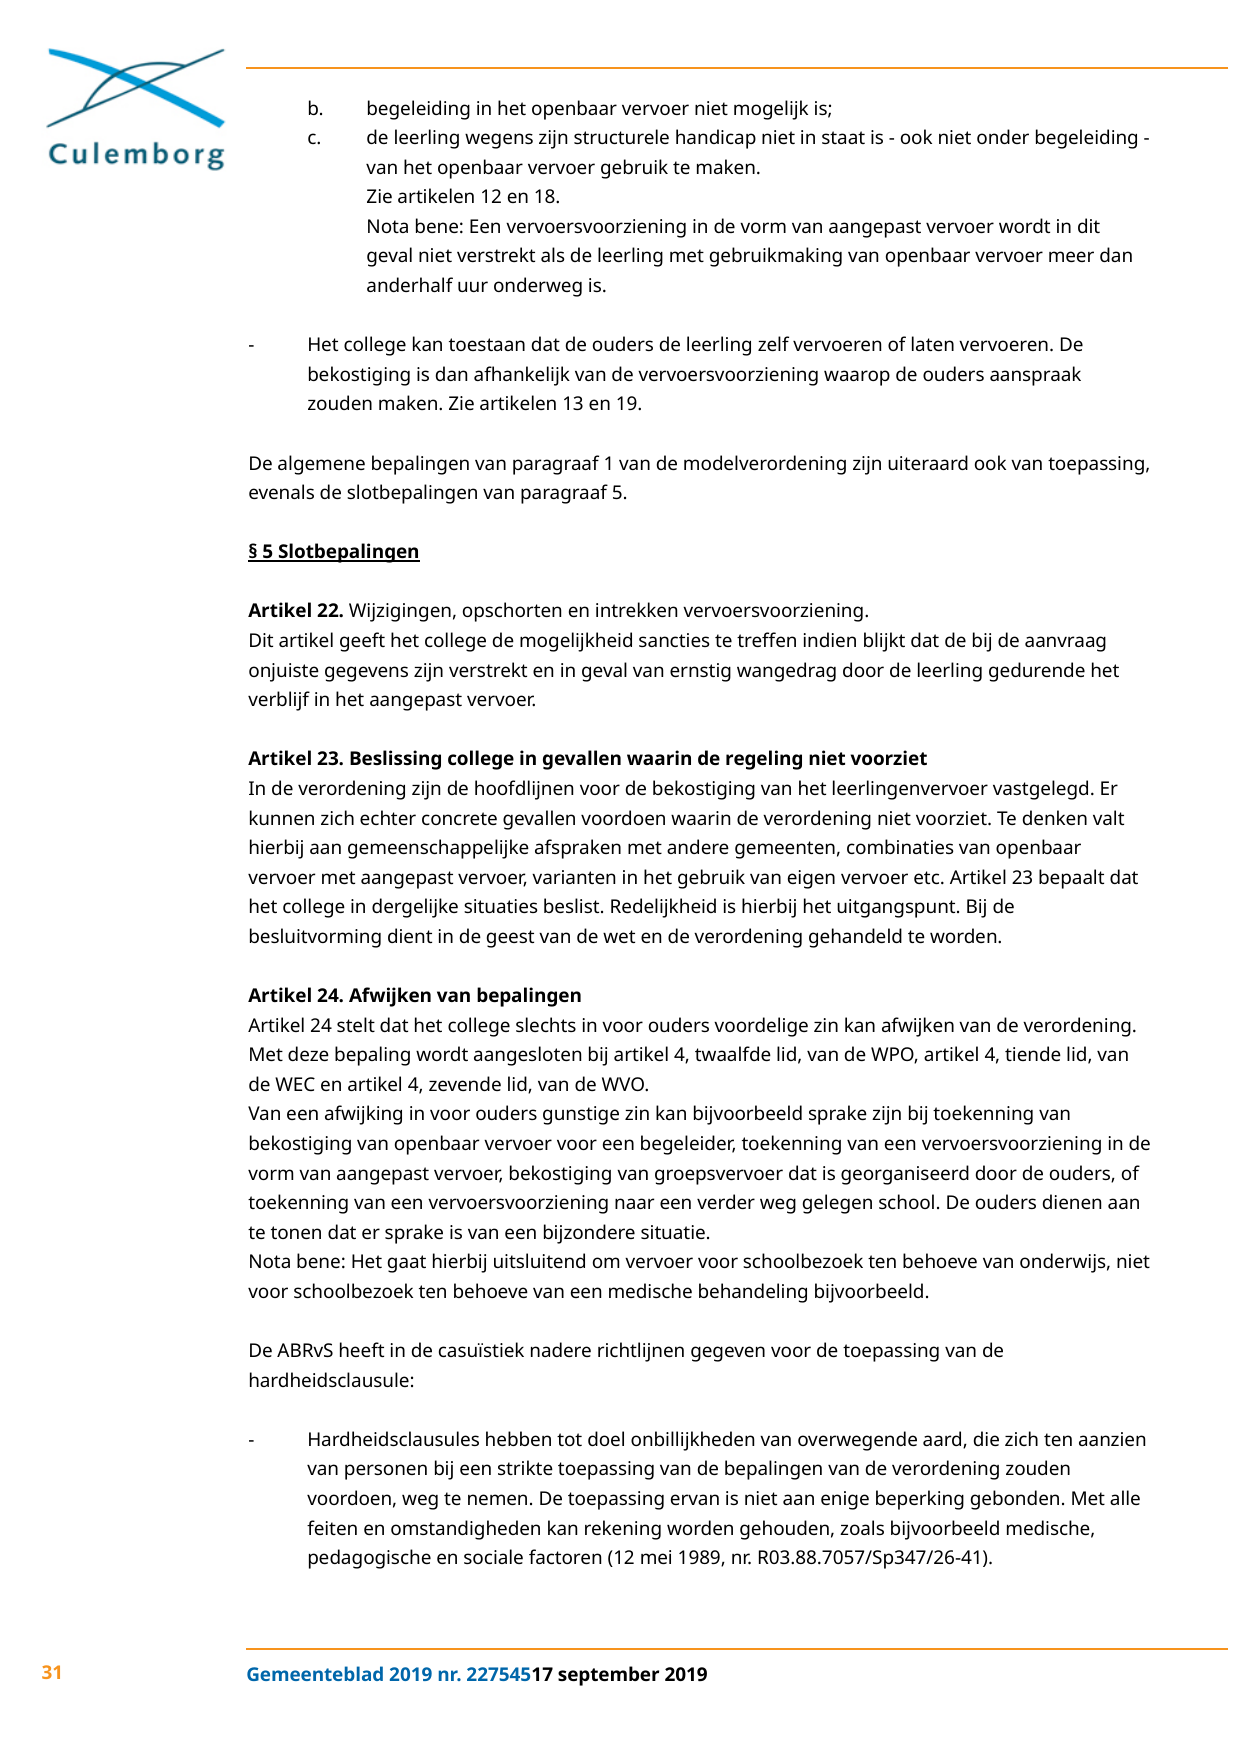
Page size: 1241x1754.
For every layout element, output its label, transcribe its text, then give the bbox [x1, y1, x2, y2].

text Van een afwijking in voor ouders gunstige zin kan bijvoorbeeld sprake zijn bij toekenning van bekostiging van openbaar vervoer voor een begeleider, toekenning van een vervoersvoorziening in de vorm van aangepast vervoer, bekostiging van groepsvervoer dat is georganiseerd door de ouders, of toekenning van een vervoersvoorziening naar een verder weg gelegen school. De ouders dienen aan te tonen dat er sprake is van een bijzondere situatie. [248, 1101, 1152, 1245]
text In de verordening zijn de hoofdlijnen voor de bekostiging van het leerlingenvervoer vastgelegd. Er kunnen zich echter concrete gevallen voordoen waarin de verordening niet voorziet. Te denken valt hierbij aan gemeenschappelijke afspraken met andere gemeenten, combinaties van openbaar vervoer met aangepast vervoer, varianten in het gebruik van eigen vervoer etc. Artikel 23 bepaalt dat het college in dergelijke situaties beslist. Redelijkheid is hierbij het uitgangspunt. Bij de besluitvorming dient in de geest van de wet en de verordening gehandeld te worden. [248, 775, 1152, 949]
list Het college kan toestaan dat de ouders de leerling zelf vervoeren of laten vervoeren. De bekostiging is dan afhankelijk van de vervoersvoorziening waarop de ouders aanspraak zouden maken. Zie artikelen 13 en 19. [248, 331, 1152, 416]
text Artikel 24. Afwijken van bepalingen [248, 982, 1152, 1008]
list de leerling wegens zijn structurele handicap niet in staat is - ook niet onder begeleiding - van het openbaar vervoer gebruik te maken. [307, 124, 1152, 180]
text § 5 Slotbepalingen [248, 538, 1152, 564]
list Hardheidsclausules hebben tot doel onbillijkheden van overwegende aard, die zich ten aanzien van personen bij een strikte toepassing van de bepalingen van de verordening zouden voordoen, weg te nemen. De toepassing ervan is niet aan enige beperking gebonden. Met alle feiten en omstandigheden kan rekening worden gehouden, zoals bijvoorbeeld medische, pedagogische en sociale factoren (12 mei 1989, nr. R03.88.7057/Sp347/26-41). [248, 1426, 1152, 1570]
list Nota bene: Een vervoersvoorziening in de vorm van aangepast vervoer wordt in dit geval niet verstrekt als de leerling met gebruikmaking van openbaar vervoer meer dan anderhalf uur onderweg is. [307, 213, 1152, 298]
text Dit artikel geeft het college de mogelijkheid sancties te treffen indien blijkt dat de bij de aanvraag onjuiste gegevens zijn verstrekt en in geval van ernstig wangedrag door de leerling gedurende het verblijf in het aangepast vervoer. [248, 627, 1152, 712]
list Zie artikelen 12 en 18. [307, 183, 1152, 209]
text Artikel 22. Wijzigingen, opschorten en intrekken vervoersvoorziening. [248, 598, 1152, 623]
text De ABRvS heeft in de casuïstiek nadere richtlijnen gegeven voor de toepassing van de hardheidsclausule: [248, 1337, 1152, 1393]
text De algemene bepalingen van paragraaf 1 van de modelverordening zijn uiteraard ook van toepassing, evenals de slotbepalingen van paragraaf 5. [248, 450, 1152, 505]
text Artikel 23. Beslissing college in gevallen waarin de regeling niet voorziet [248, 746, 1152, 771]
text Nota bene: Het gaat hierbij uitsluitend om vervoer voor schoolbezoek ten behoeve van onderwijs, niet voor schoolbezoek ten behoeve van een medische behandeling bijvoorbeeld. [248, 1248, 1152, 1304]
text Artikel 24 stelt dat het college slechts in voor ouders voordelige zin kan afwijken van de verordening. Met deze bepaling wordt aangesloten bij artikel 4, twaalfde lid, van de WPO, artikel 4, tiende lid, van de WEC en artikel 4, zevende lid, van de WVO. [248, 1012, 1152, 1097]
picture [41, 47, 231, 172]
list begeleiding in het openbaar vervoer niet mogelijk is; [307, 95, 1152, 121]
